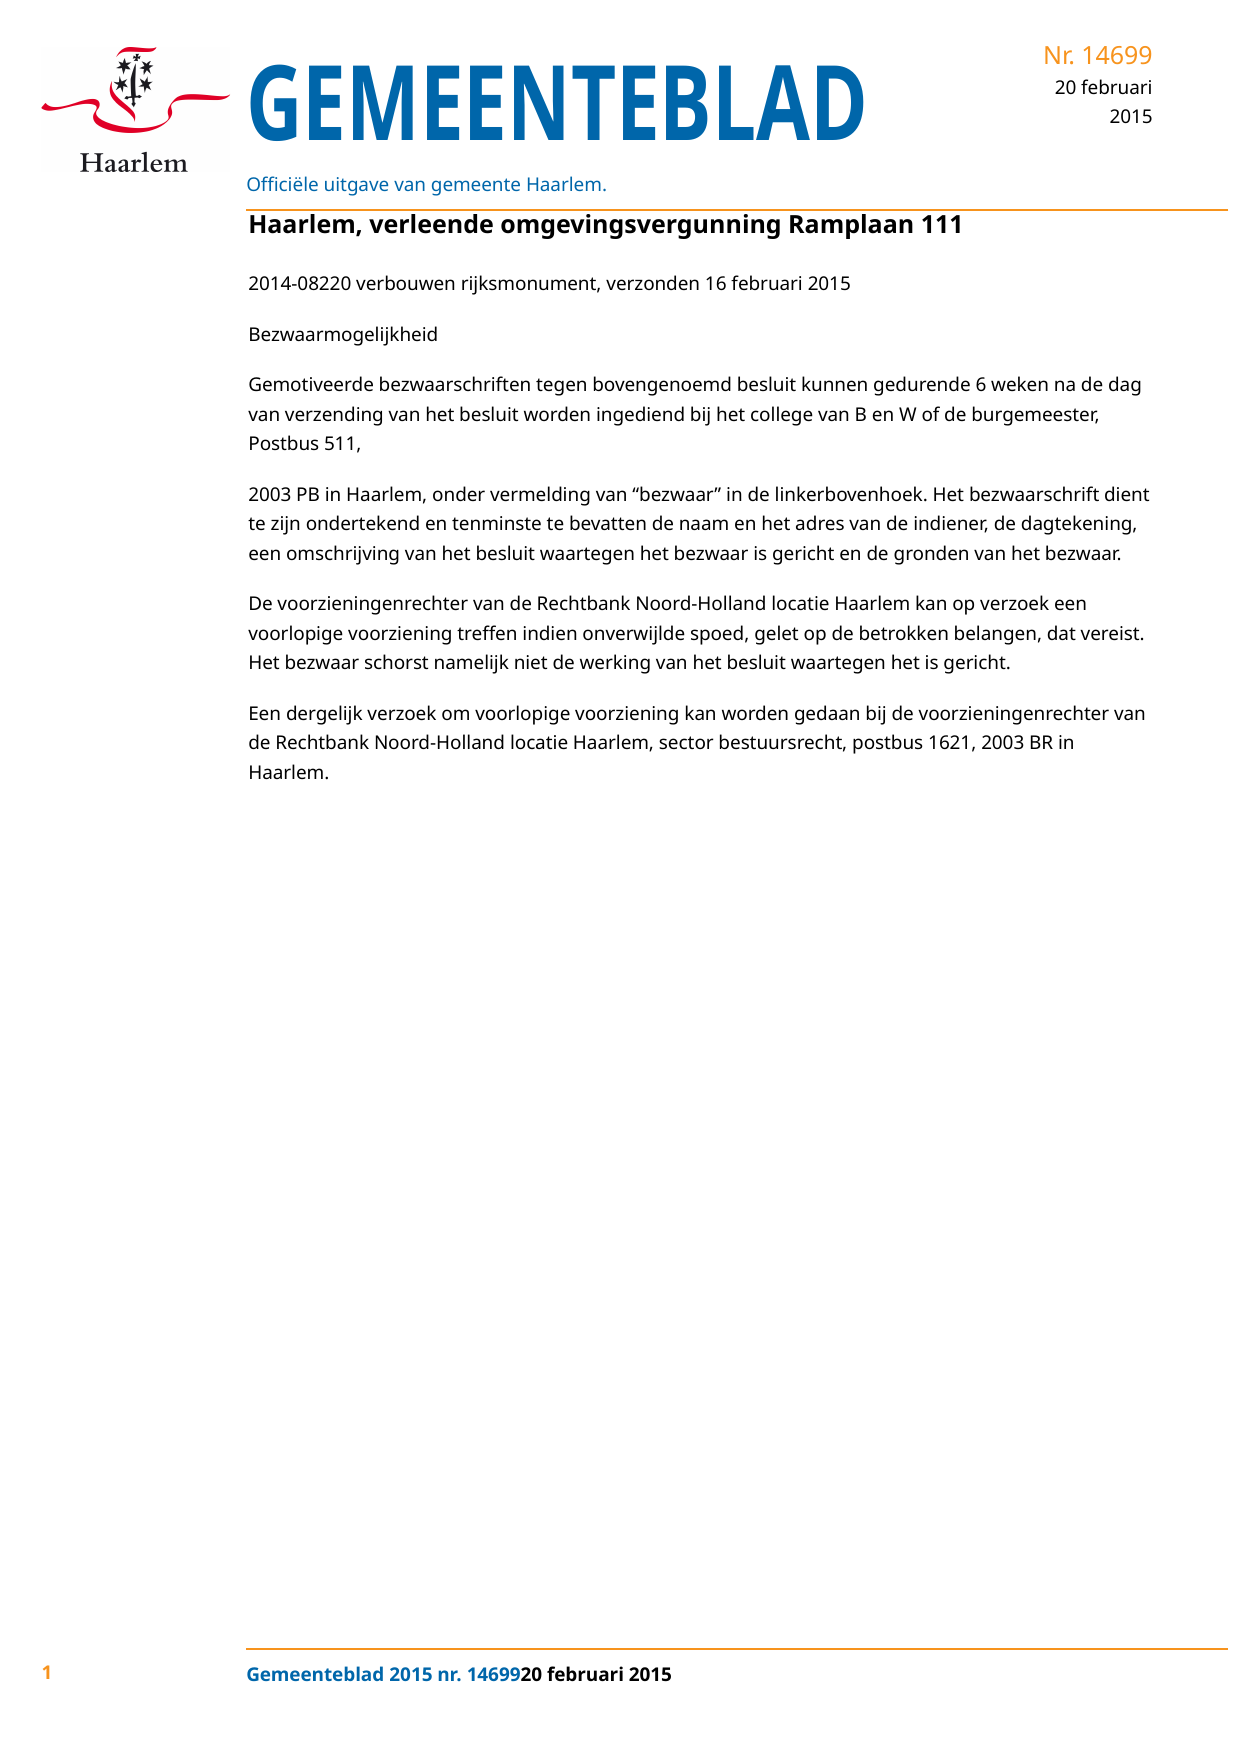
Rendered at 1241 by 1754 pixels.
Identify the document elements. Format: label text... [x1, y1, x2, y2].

text Haarlem, verleende omgevingsvergunning Ramplaan 111 [248, 211, 1152, 241]
text 2014-08220 verbouwen rijksmonument, verzonden 16 februari 2015 [248, 270, 1152, 296]
text Een dergelijk verzoek om voorlopige voorziening kan worden gedaan bij de voorzieningenrechter van de Rechtbank Noord-Holland locatie Haarlem, sector bestuursrecht, postbus 1621, 2003 BR in Haarlem. [248, 700, 1152, 785]
text De voorzieningenrechter van de Rechtbank Noord-Holland locatie Haarlem kan op verzoek een voorlopige voorziening treffen indien onverwijlde spoed, gelet op de betrokken belangen, dat vereist. Het bezwaar schorst namelijk niet de werking van het besluit waartegen het is gericht. [248, 590, 1152, 675]
text Bezwaarmogelijkheid [248, 321, 1152, 346]
picture [41, 47, 231, 172]
text Gemotiveerde bezwaarschriften tegen bovengenoemd besluit kunnen gedurende 6 weken na de dag van verzending van het besluit worden ingediend bij het college van B en W of de burgemeester, Postbus 511, [248, 371, 1152, 456]
text 2003 PB in Haarlem, onder vermelding van “bezwaar” in de linkerbovenhoek. Het bezwaarschrift dient te zijn ondertekend en tenminste te bevatten de naam en het adres van de indiener, de dagtekening, een omschrijving van het besluit waartegen het bezwaar is gericht en de gronden van het bezwaar. [248, 481, 1152, 566]
